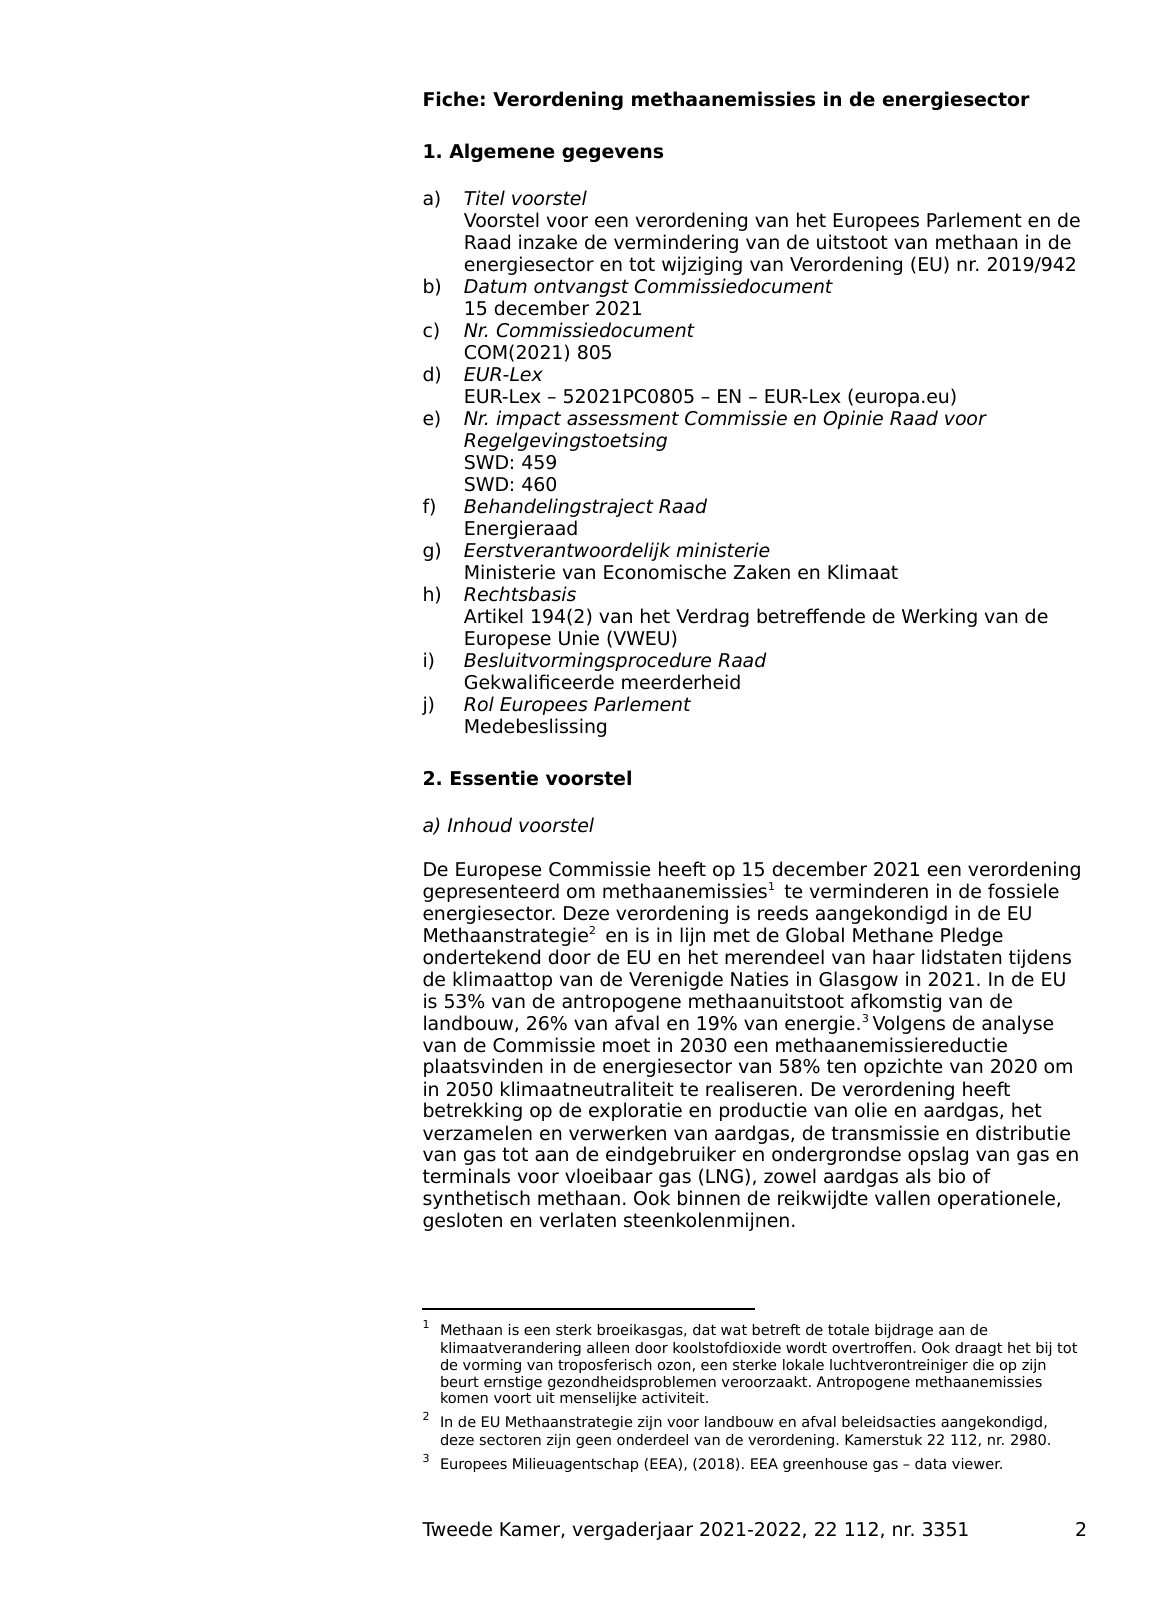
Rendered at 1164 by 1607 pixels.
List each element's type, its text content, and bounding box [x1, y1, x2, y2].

text COM(2021) 805 [464, 342, 1087, 364]
text Europees Milieuagentschap (EEA), (2018). EEA greenhouse gas – data viewer. [422, 1452, 1087, 1474]
subtitle a) Inhoud voorstel [422, 814, 1087, 836]
text Medebeslissing [464, 716, 1087, 737]
text 15 december 2021 [464, 298, 1087, 320]
text EUR-Lex – 52021PC0805 – EN – EUR-Lex (europa.eu) [464, 386, 1087, 408]
text SWD: 459 [464, 452, 1087, 474]
text De Europese Commissie heeft op 15 december 2021 een verordening gepresenteerd om methaanemissies te verminderen in de fossiele energiesector. Deze verordening is reeds aangekondigd in de EU Methaanstrategie en is in lijn met de Global Methane Pledge ondertekend door de EU en het merendeel van haar lidstaten tijdens de klimaattop van de Verenigde Naties in Glasgow in 2021. In de EU is 53% van de antropogene methaanuitstoot afkomstig van de landbouw, 26% van afval en 19% van energie.Volgens de analyse van de Commissie moet in 2030 een methaanemissiereductie plaatsvinden in de energiesector van 58% ten opzichte van 2020 om in 2050 klimaatneutraliteit te realiseren. De verordening heeft betrekking op de exploratie en productie van olie en aardgas, het verzamelen en verwerken van aardgas, de transmissie en distributie van gas tot aan de eindgebruiker en ondergrondse opslag van gas en terminals voor vloeibaar gas (LNG), zowel aardgas als bio of synthetisch methaan. Ook binnen de reikwijdte vallen operationele, gesloten en verlaten steenkolenmijnen. [422, 859, 1087, 1232]
text b) Datum ontvangst Commissiedocument [422, 276, 1087, 298]
subtitle Fiche: Verordening methaanemissies in de energiesector [422, 89, 1087, 111]
text g) Eerstverantwoordelijk ministerie [422, 540, 1087, 562]
text d) EUR-Lex [422, 364, 1087, 386]
text SWD: 460 [464, 474, 1087, 496]
text Artikel 194(2) van het Verdrag betreffende de Werking van de Europese Unie (VWEU) [464, 606, 1087, 649]
text Energieraad [464, 518, 1087, 540]
text Methaan is een sterk broeikasgas, dat wat betreft de totale bijdrage aan de klimaatverandering alleen door koolstofdioxide wordt overtroffen. Ook draagt het bij tot de vorming van troposferisch ozon, een sterke lokale luchtverontreiniger die op zijn beurt ernstige gezondheidsproblemen veroorzaakt. Antropogene methaanemissies komen voort uit menselijke activiteit. [422, 1318, 1087, 1407]
text h) Rechtsbasis [422, 584, 1087, 606]
text e) Nr. impact assessment Commissie en Opinie Raad voor Regelgevingstoetsing [422, 408, 1087, 452]
text c) Nr. Commissiedocument [422, 320, 1087, 342]
text Voorstel voor een verordening van het Europees Parlement en de Raad inzake de vermindering van de uitstoot van methaan in de energiesector en tot wijziging van Verordening (EU) nr. 2019/942 [464, 210, 1087, 276]
text j) Rol Europees Parlement [422, 693, 1087, 716]
text Ministerie van Economische Zaken en Klimaat [464, 562, 1087, 584]
text In de EU Methaanstrategie zijn voor landbouw en afval beleidsacties aangekondigd, deze sectoren zijn geen onderdeel van de verordening. Kamerstuk 22 112, nr. 2980. [422, 1410, 1087, 1449]
text a) Titel voorstel [422, 188, 1087, 210]
text i) Besluitvormingsprocedure Raad [422, 649, 1087, 672]
subtitle 1. Algemene gegevens [422, 141, 1087, 163]
text Gekwalificeerde meerderheid [464, 672, 1087, 693]
text f) Behandelingstraject Raad [422, 496, 1087, 518]
subtitle 2. Essentie voorstel [422, 767, 1087, 789]
